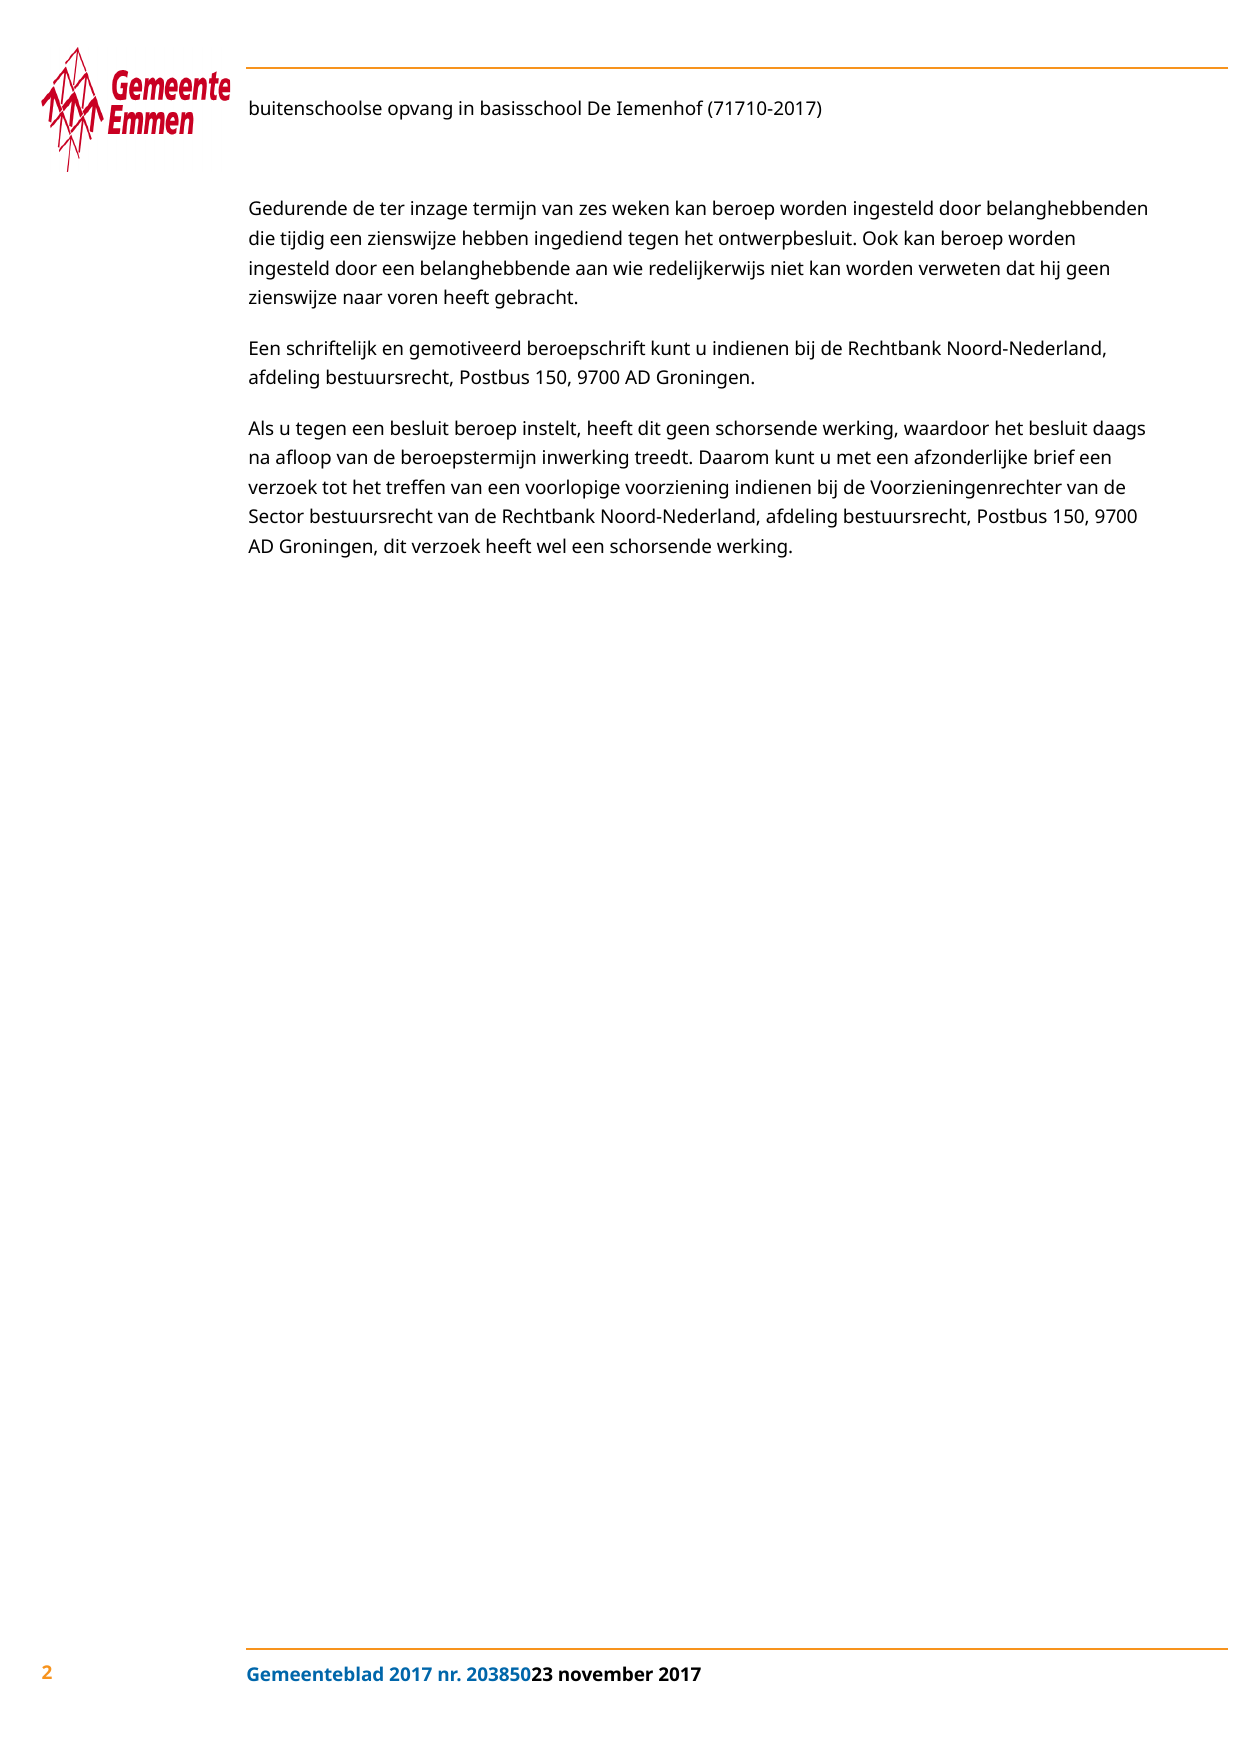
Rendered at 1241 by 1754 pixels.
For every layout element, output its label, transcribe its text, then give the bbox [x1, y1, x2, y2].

picture [41, 47, 231, 172]
text Gedurende de ter inzage termijn van zes weken kan beroep worden ingesteld door belanghebbenden die tijdig een zienswijze hebben ingediend tegen het ontwerpbesluit. Ook kan beroep worden ingesteld door een belanghebbende aan wie redelijkerwijs niet kan worden verweten dat hij geen zienswijze naar voren heeft gebracht. [248, 196, 1152, 310]
text buitenschoolse opvang in basisschool De Iemenhof (71710-2017) [248, 95, 1152, 121]
text Een schriftelijk en gemotiveerd beroepschrift kunt u indienen bij de Rechtbank Noord-Nederland, afdeling bestuursrecht, Postbus 150, 9700 AD Groningen. [248, 335, 1152, 390]
text Als u tegen een besluit beroep instelt, heeft dit geen schorsende werking, waardoor het besluit daags na afloop van de beroepstermijn inwerking treedt. Daarom kunt u met een afzonderlijke brief een verzoek tot het treffen van een voorlopige voorziening indienen bij de Voorzieningenrechter van de Sector bestuursrecht van de Rechtbank Noord-Nederland, afdeling bestuursrecht, Postbus 150, 9700 AD Groningen, dit verzoek heeft wel een schorsende werking. [248, 415, 1152, 559]
